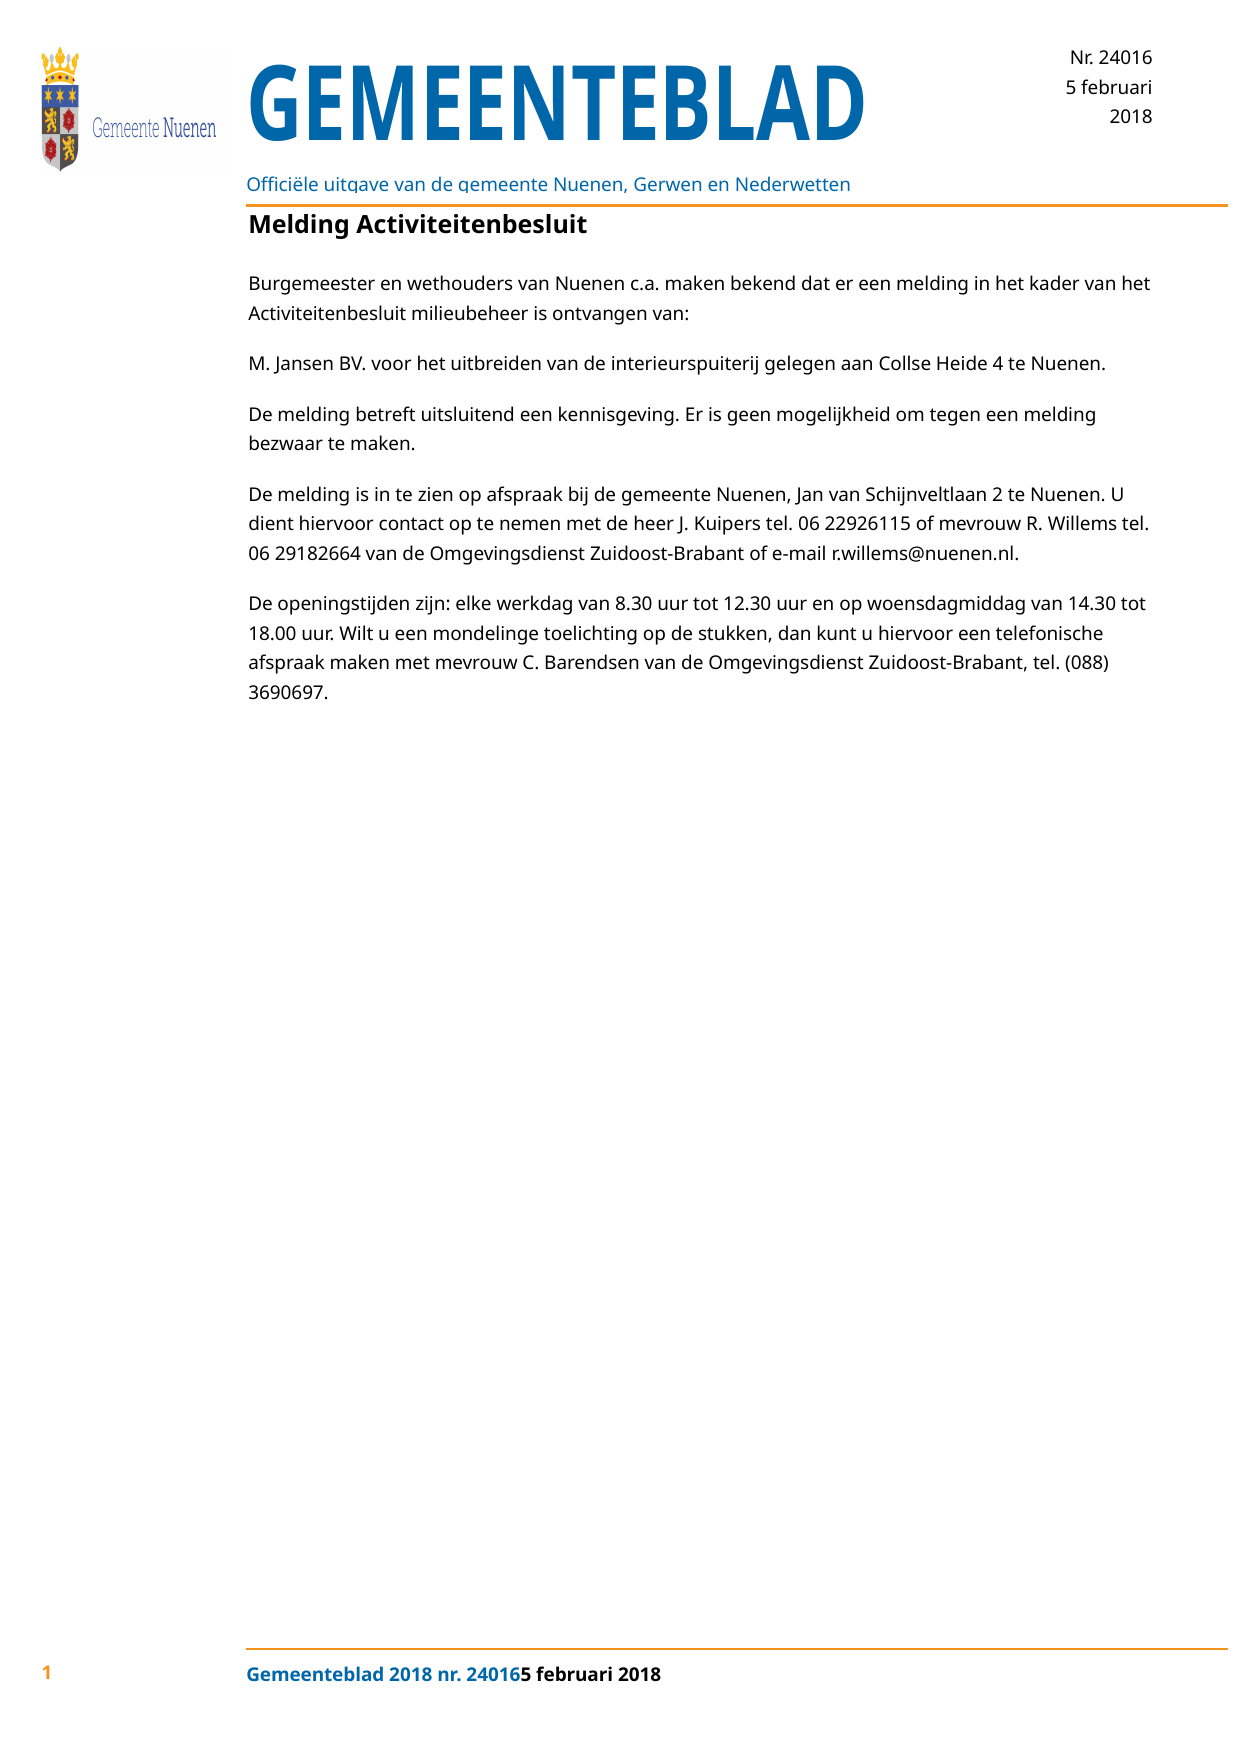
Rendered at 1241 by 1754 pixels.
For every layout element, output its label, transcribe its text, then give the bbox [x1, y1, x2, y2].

text De melding is in te zien op afspraak bij de gemeente Nuenen, Jan van Schijnveltlaan 2 te Nuenen. U dient hiervoor contact op te nemen met de heer J. Kuipers tel. 06 22926115 of mevrouw R. Willems tel. 06 29182664 van de Omgevingsdienst Zuidoost-Brabant of e-mail r.willems@nuenen.nl. [248, 481, 1152, 566]
text De melding betreft uitsluitend een kennisgeving. Er is geen mogelijkheid om tegen een melding bezwaar te maken. [248, 401, 1152, 456]
text Melding Activiteitenbesluit [248, 207, 1152, 241]
text M. Jansen BV. voor het uitbreiden van de interieurspuiterij gelegen aan Collse Heide 4 te Nuenen. [248, 350, 1152, 376]
picture [41, 47, 231, 172]
text Burgemeester en wethouders van Nuenen c.a. maken bekend dat er een melding in het kader van het Activiteitenbesluit milieubeheer is ontvangen van: [248, 270, 1152, 326]
text De openingstijden zijn: elke werkdag van 8.30 uur tot 12.30 uur en op woensdagmiddag van 14.30 tot 18.00 uur. Wilt u een mondelinge toelichting op de stukken, dan kunt u hiervoor een telefonische afspraak maken met mevrouw C. Barendsen van de Omgevingsdienst Zuidoost-Brabant, tel. (088) 3690697. [248, 590, 1152, 705]
